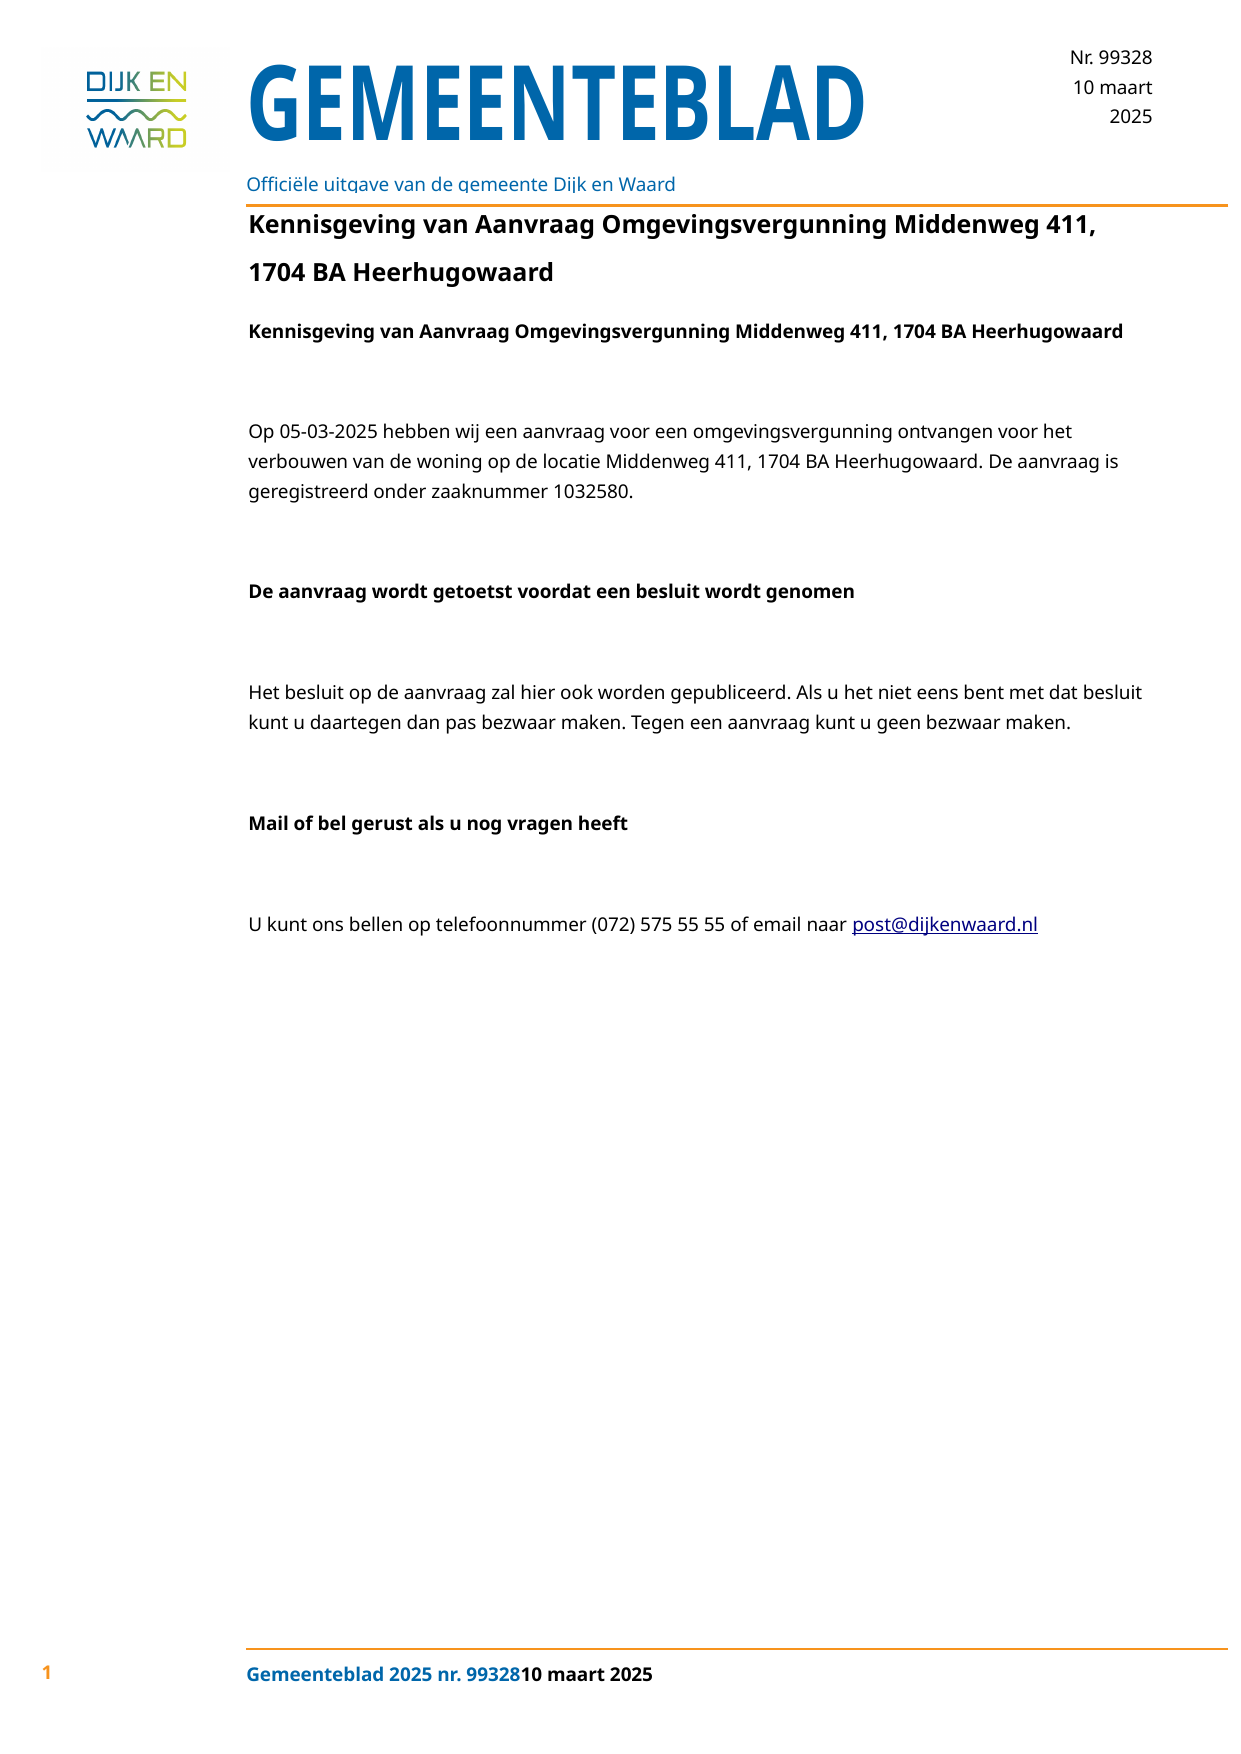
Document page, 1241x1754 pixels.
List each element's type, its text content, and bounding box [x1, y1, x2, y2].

text De aanvraag wordt getoetst voordat een besluit wordt genomen [248, 579, 1152, 604]
text Kennisgeving van Aanvraag Omgevingsvergunning Middenweg 411, 1704 BA Heerhugowaard [248, 207, 1152, 288]
text Mail of bel gerust als u nog vragen heeft [248, 810, 1152, 836]
picture [41, 47, 231, 172]
text Kennisgeving van Aanvraag Omgevingsvergunning Middenweg 411, 1704 BA Heerhugowaard [248, 318, 1152, 344]
text Op 05-03-2025 hebben wij een aanvraag voor een omgevingsvergunning ontvangen voor het verbouwen van de woning op de locatie Middenweg 411, 1704 BA Heerhugowaard. De aanvraag is geregistreerd onder zaaknummer 1032580. [248, 419, 1152, 504]
text U kunt ons bellen op telefoonnummer (072) 575 55 55 of email naar post@dijkenwaard.nl [248, 911, 1152, 937]
text Het besluit op de aanvraag zal hier ook worden gepubliceerd. Als u het niet eens bent met dat besluit kunt u daartegen dan pas bezwaar maken. Tegen een aanvraag kunt u geen bezwaar maken. [248, 679, 1152, 735]
